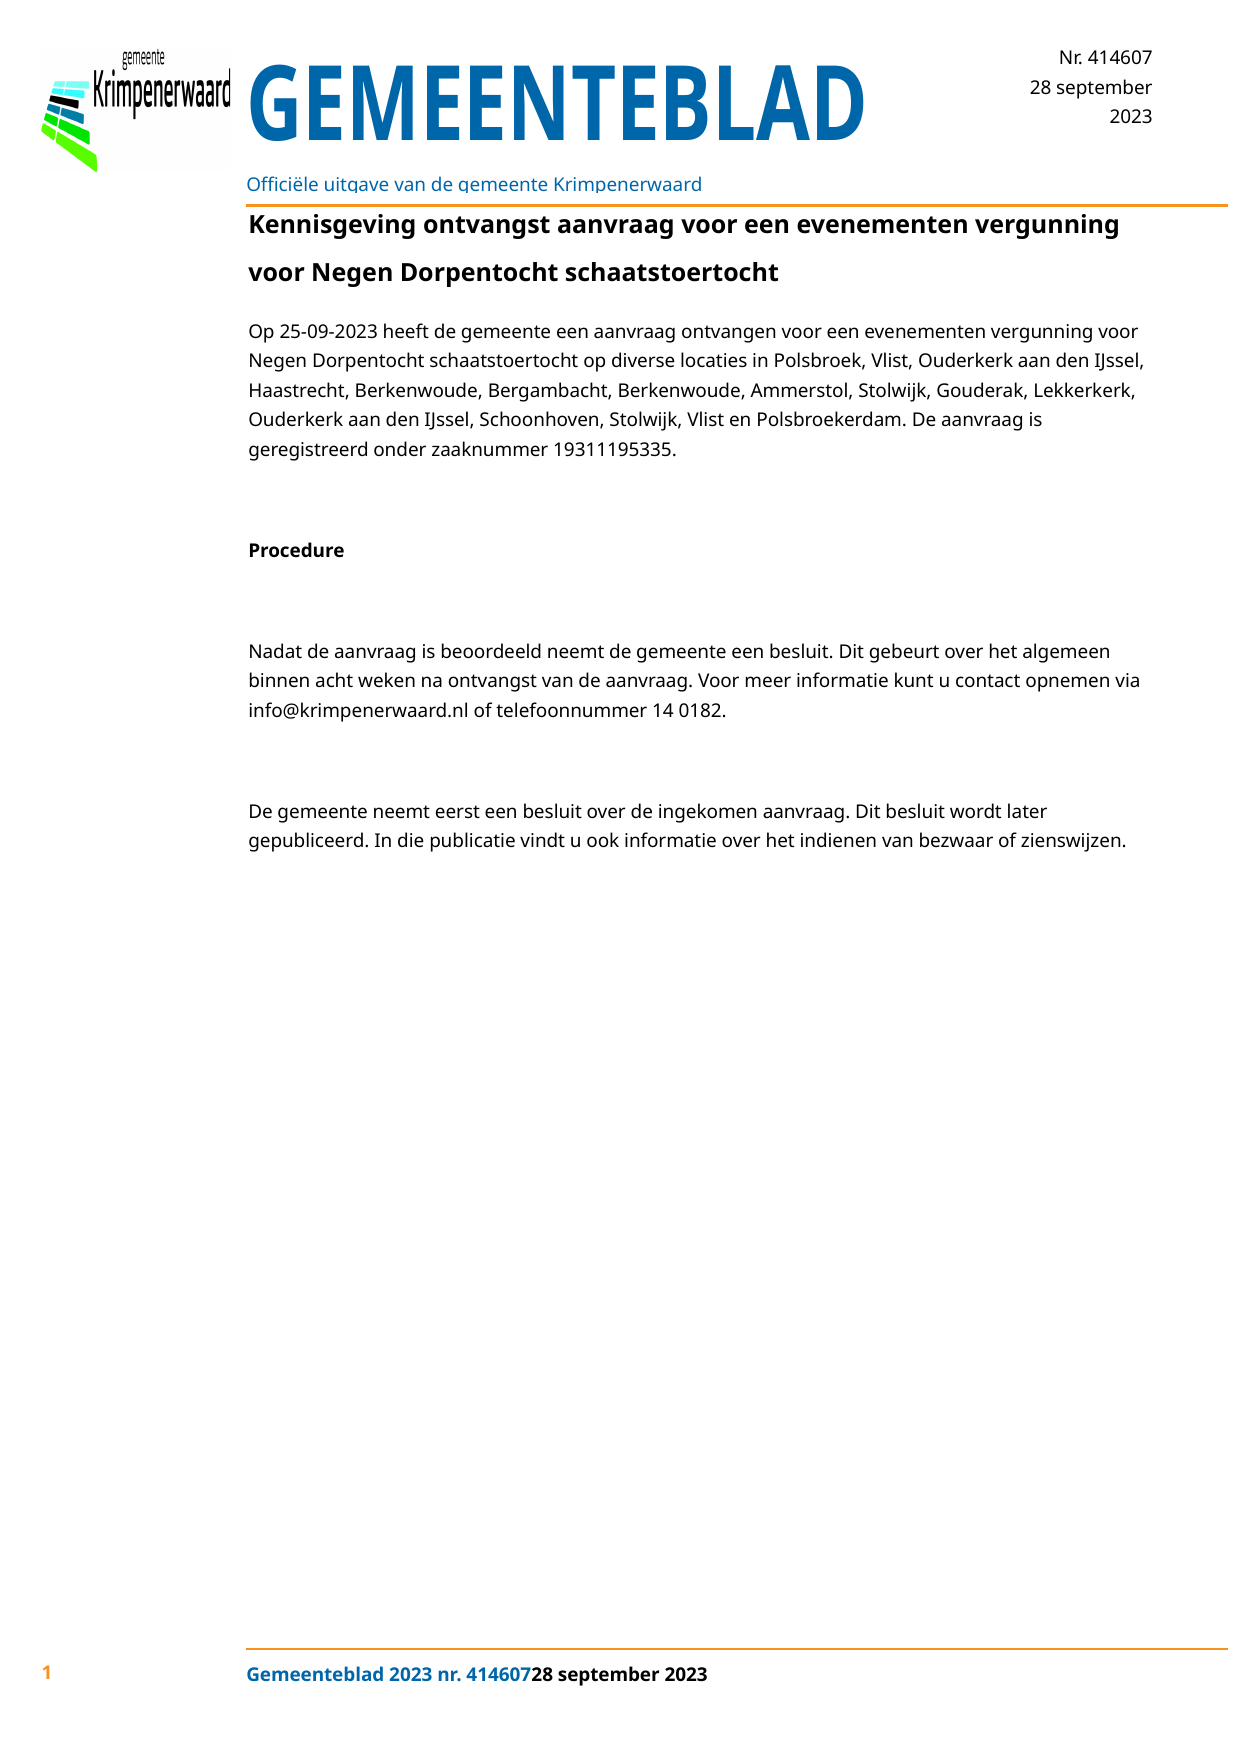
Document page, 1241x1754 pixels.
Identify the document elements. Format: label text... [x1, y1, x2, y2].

text Procedure [248, 537, 1152, 563]
text Op 25-09-2023 heeft de gemeente een aanvraag ontvangen voor een evenementen vergunning voor Negen Dorpentocht schaatstoertocht op diverse locaties in Polsbroek, Vlist, Ouderkerk aan den IJssel, Haastrecht, Berkenwoude, Bergambacht, Berkenwoude, Ammerstol, Stolwijk, Gouderak, Lekkerkerk, Ouderkerk aan den IJssel, Schoonhoven, Stolwijk, Vlist en Polsbroekerdam. De aanvraag is geregistreerd onder zaaknummer 19311195335. [248, 318, 1152, 462]
text De gemeente neemt eerst een besluit over de ingekomen aanvraag. Dit besluit wordt later gepubliceerd. In die publicatie vindt u ook informatie over het indienen van bezwaar of zienswijzen. [248, 798, 1152, 853]
text Nadat de aanvraag is beoordeeld neemt de gemeente een besluit. Dit gebeurt over het algemeen binnen acht weken na ontvangst van de aanvraag. Voor meer informatie kunt u contact opnemen via info@krimpenerwaard.nl of telefoonnummer 14 0182. [248, 638, 1152, 723]
picture [41, 47, 231, 172]
text Kennisgeving ontvangst aanvraag voor een evenementen vergunning voor Negen Dorpentocht schaatstoertocht [248, 207, 1152, 288]
